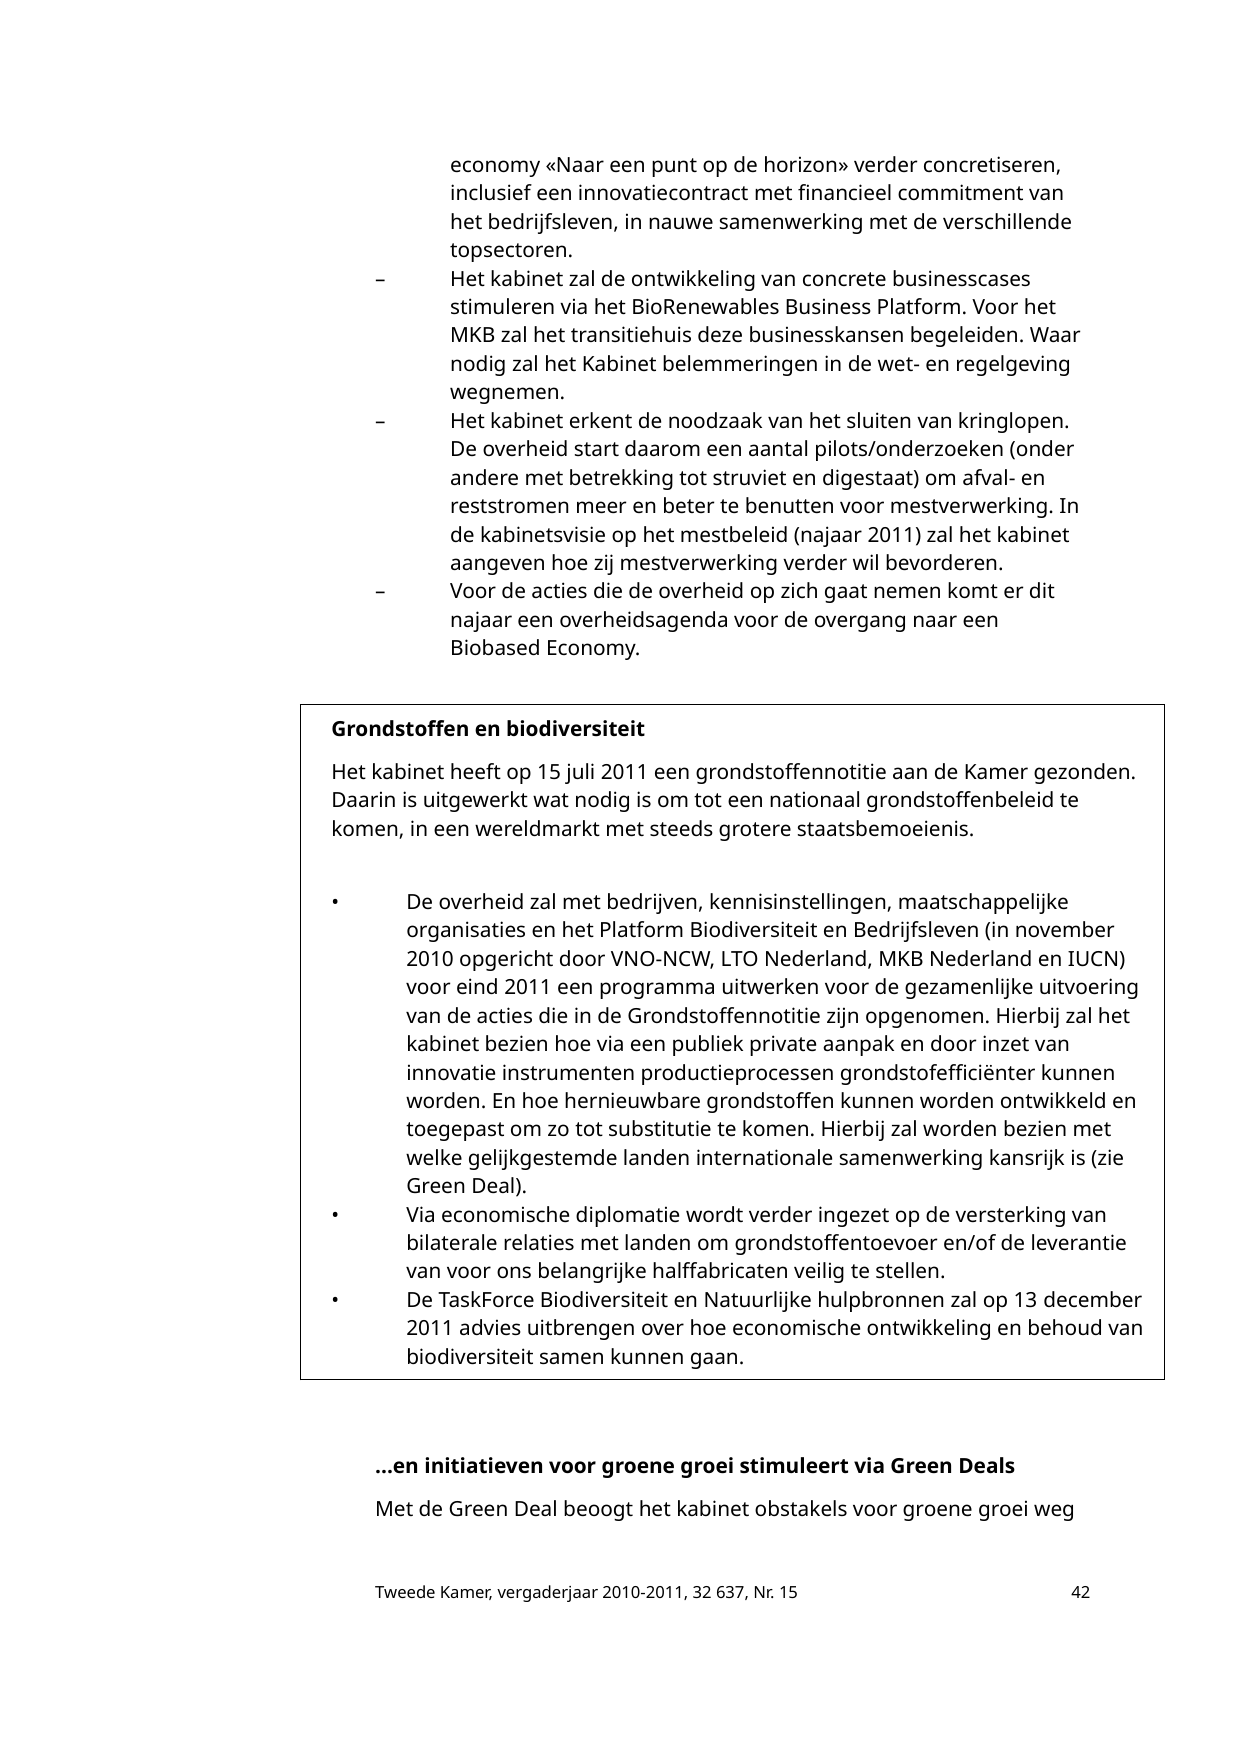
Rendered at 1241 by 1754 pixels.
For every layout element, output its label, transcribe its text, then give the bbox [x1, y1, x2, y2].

list De overheid zal met bedrijven, kennisinstellingen, maatschappelijke organisaties en het Platform Biodiversiteit en Bedrijfsleven (in november 2010 opgericht door VNO-NCW, LTO Nederland, MKB Nederland en IUCN) voor eind 2011 een programma uitwerken voor de gezamenlijke uitvoering van de acties die in de Grondstoffennotitie zijn opgenomen. Hierbij zal het kabinet bezien hoe via een publiek private aanpak en door inzet van innovatie instrumenten productieprocessen grondstofefficiënter kunnen worden. En hoe hernieuwbare grondstoffen kunnen worden ontwikkeld en toegepast om zo tot substitutie te komen. Hierbij zal worden bezien met welke gelijkgestemde landen internationale samenwerking kansrijk is (zie Green Deal). [331, 887, 1155, 1200]
text Grondstoffen en biodiversiteit [331, 714, 1155, 742]
text Het kabinet heeft op 15 juli 2011 een grondstoffennotitie aan de Kamer gezonden. Daarin is uitgewerkt wat nodig is om tot een nationaal grondstoffenbeleid te komen, in een wereldmarkt met steeds grotere staatsbemoeienis. [331, 757, 1155, 842]
list economy «Naar een punt op de horizon» verder concretiseren, inclusief een innovatiecontract met financieel commitment van het bedrijfsleven, in nauwe samenwerking met de verschillende topsectoren. [375, 150, 1090, 264]
text ...en initiatieven voor groene groei stimuleert via Green Deals [375, 1451, 1090, 1479]
list Voor de acties die de overheid op zich gaat nemen komt er dit najaar een overheidsagenda voor de overgang naar een Biobased Economy. [375, 577, 1090, 662]
list Het kabinet zal de ontwikkeling van concrete businesscases stimuleren via het BioRenewables Business Platform. Voor het MKB zal het transitiehuis deze businesskansen begeleiden. Waar nodig zal het Kabinet belemmeringen in de wet- en regelgeving wegnemen. [375, 264, 1090, 406]
list Via economische diplomatie wordt verder ingezet op de versterking van bilaterale relaties met landen om grondstoffentoevoer en/of de leverantie van voor ons belangrijke halffabricaten veilig te stellen. [331, 1200, 1155, 1285]
text Met de Green Deal beoogt het kabinet obstakels voor groene groei weg [375, 1494, 1090, 1523]
list De TaskForce Biodiversiteit en Natuurlijke hulpbronnen zal op 13 december 2011 advies uitbrengen over hoe economische ontwikkeling en behoud van biodiversiteit samen kunnen gaan. [331, 1285, 1155, 1370]
list Het kabinet erkent de noodzaak van het sluiten van kringlopen. De overheid start daarom een aantal pilots/onderzoeken (onder andere met betrekking tot struviet en digestaat) om afval- en reststromen meer en beter te benutten voor mestverwerking. In de kabinetsvisie op het mestbeleid (najaar 2011) zal het kabinet aangeven hoe zij mestverwerking verder wil bevorderen. [375, 406, 1090, 577]
